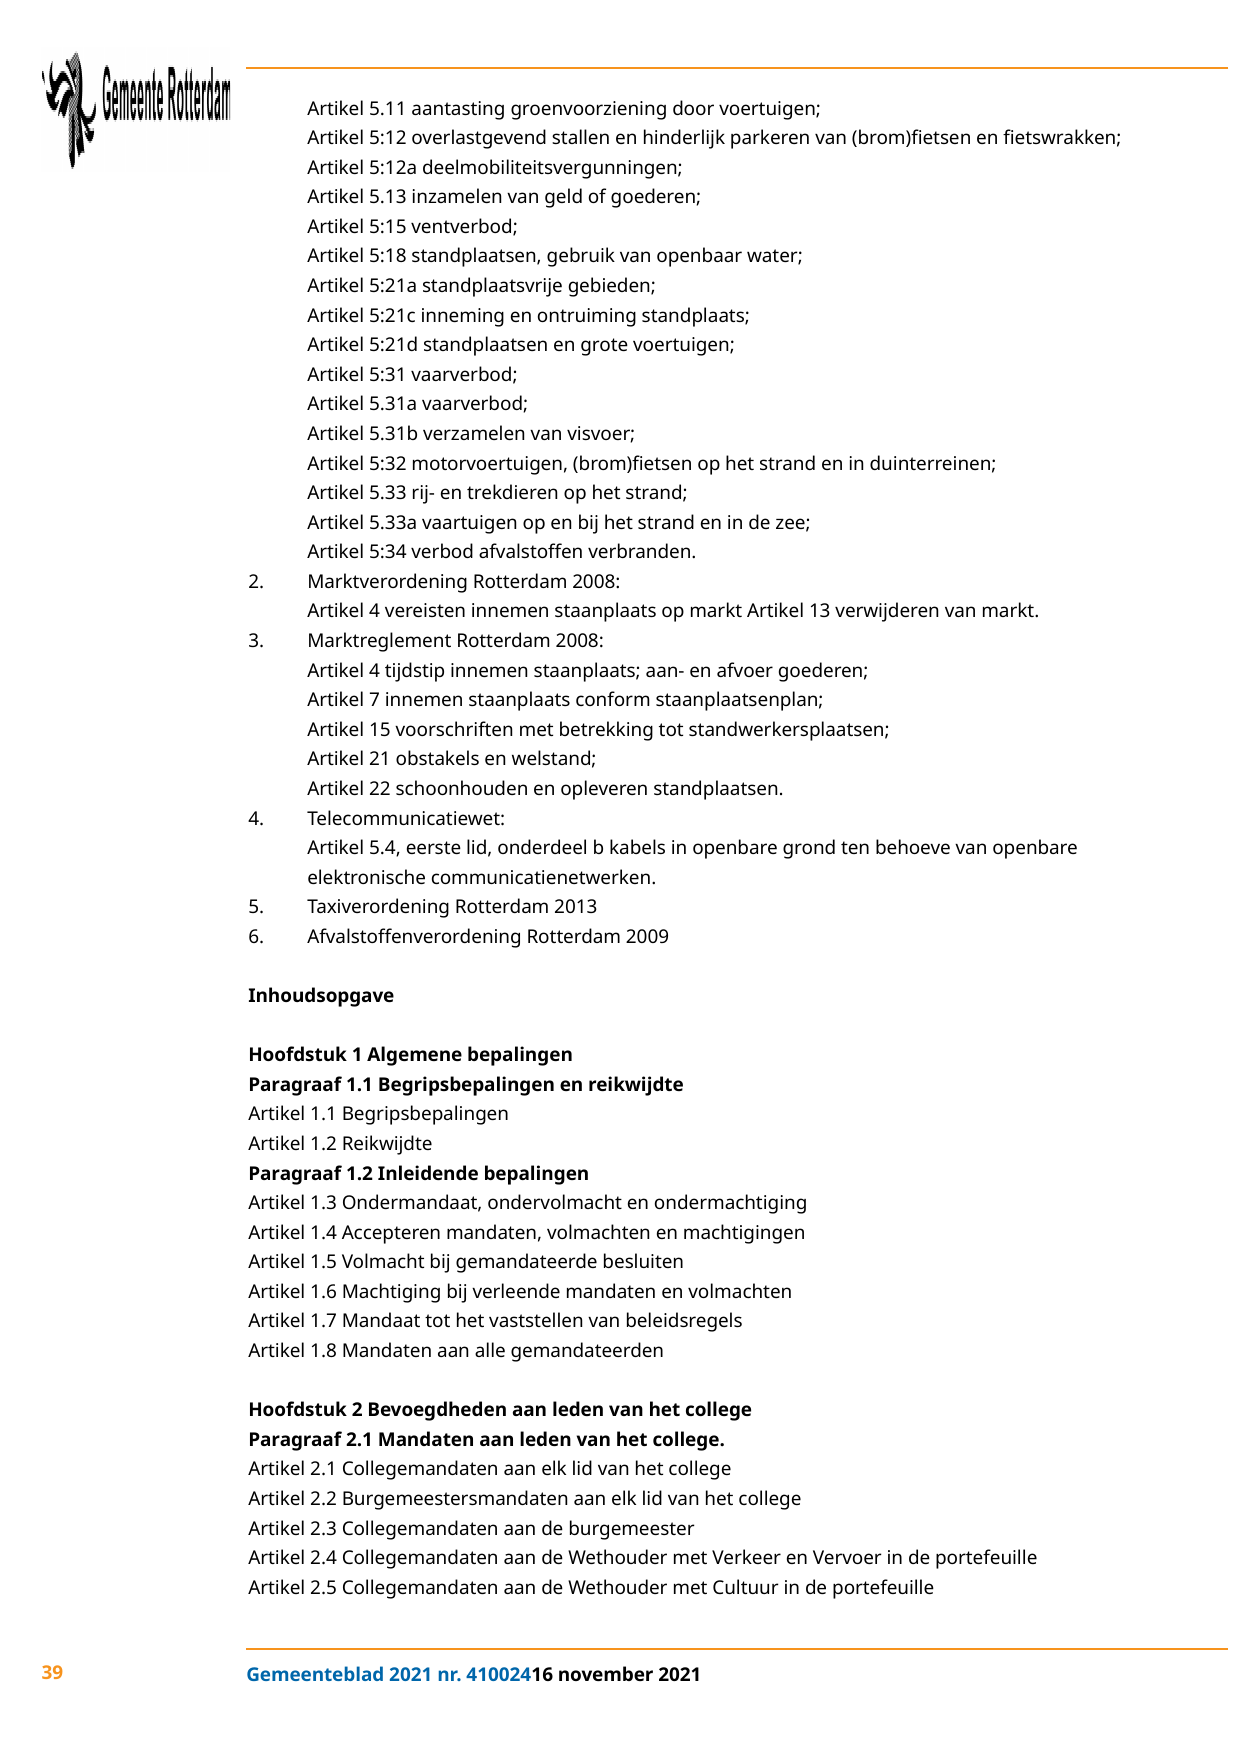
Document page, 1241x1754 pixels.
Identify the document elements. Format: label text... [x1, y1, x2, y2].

list Marktreglement Rotterdam 2008: [248, 627, 1152, 653]
text Artikel 1.8 Mandaten aan alle gemandateerden [248, 1337, 1152, 1363]
list Artikel 5.4, eerste lid, onderdeel b kabels in openbare grond ten behoeve van openbare elektronische communicatienetwerken. [248, 834, 1152, 890]
list Taxiverordening Rotterdam 2013 [248, 893, 1152, 919]
list Artikel 5:31 vaarverbod; [248, 361, 1152, 387]
list Artikel 4 vereisten innemen staanplaats op markt Artikel 13 verwijderen van markt. [248, 598, 1152, 623]
text Artikel 2.5 Collegemandaten aan de Wethouder met Cultuur in de portefeuille [248, 1574, 1152, 1600]
text Artikel 1.7 Mandaat tot het vaststellen van beleidsregels [248, 1308, 1152, 1333]
list Artikel 22 schoonhouden en opleveren standplaatsen. [248, 775, 1152, 801]
list Artikel 5:21c inneming en ontruiming standplaats; [248, 302, 1152, 328]
text Artikel 1.1 Begripsbepalingen [248, 1101, 1152, 1126]
text Artikel 2.4 Collegemandaten aan de Wethouder met Verkeer en Vervoer in de portefeuille [248, 1544, 1152, 1570]
list Artikel 5.31b verzamelen van visvoer; [248, 420, 1152, 446]
text Artikel 1.4 Accepteren mandaten, volmachten en machtigingen [248, 1219, 1152, 1245]
text Hoofdstuk 1 Algemene bepalingen [248, 1041, 1152, 1067]
text Paragraaf 1.2 Inleidende bepalingen [248, 1160, 1152, 1186]
list Artikel 5:34 verbod afvalstoffen verbranden. [248, 538, 1152, 564]
list Artikel 5:15 ventverbod; [248, 213, 1152, 239]
list Artikel 5:12 overlastgevend stallen en hinderlijk parkeren van (brom)fietsen en fietswrakken; [248, 124, 1152, 150]
text Artikel 2.2 Burgemeestersmandaten aan elk lid van het college [248, 1485, 1152, 1511]
list Artikel 4 tijdstip innemen staanplaats; aan- en afvoer goederen; [248, 657, 1152, 683]
list Artikel 7 innemen staanplaats conform staanplaatsenplan; [248, 686, 1152, 712]
text Inhoudsopgave [248, 982, 1152, 1008]
list Artikel 5:21d standplaatsen en grote voertuigen; [248, 331, 1152, 357]
text Artikel 1.5 Volmacht bij gemandateerde besluiten [248, 1248, 1152, 1274]
text Paragraaf 1.1 Begripsbepalingen en reikwijdte [248, 1071, 1152, 1097]
list Artikel 5.31a vaarverbod; [248, 391, 1152, 416]
list Artikel 5.11 aantasting groenvoorziening door voertuigen; [248, 95, 1152, 121]
list Marktverordening Rotterdam 2008: [248, 568, 1152, 594]
text Hoofdstuk 2 Bevoegdheden aan leden van het college [248, 1396, 1152, 1422]
list Artikel 5:18 standplaatsen, gebruik van openbaar water; [248, 243, 1152, 268]
list Telecommunicatiewet: [248, 805, 1152, 831]
text Paragraaf 2.1 Mandaten aan leden van het college. [248, 1426, 1152, 1452]
text Artikel 2.3 Collegemandaten aan de burgemeester [248, 1515, 1152, 1541]
list Artikel 5.33 rij- en trekdieren op het strand; [248, 479, 1152, 505]
list Artikel 21 obstakels en welstand; [248, 746, 1152, 771]
list Artikel 5:32 motorvoertuigen, (brom)fietsen op het strand en in duinterreinen; [248, 450, 1152, 476]
list Artikel 15 voorschriften met betrekking tot standwerkersplaatsen; [248, 716, 1152, 742]
text Artikel 1.2 Reikwijdte [248, 1130, 1152, 1156]
text Artikel 1.6 Machtiging bij verleende mandaten en volmachten [248, 1278, 1152, 1304]
list Afvalstoffenverordening Rotterdam 2009 [248, 923, 1152, 949]
list Artikel 5:12a deelmobiliteitsvergunningen; [248, 154, 1152, 180]
picture [41, 47, 231, 172]
text Artikel 1.3 Ondermandaat, ondervolmacht en ondermachtiging [248, 1189, 1152, 1215]
text Artikel 2.1 Collegemandaten aan elk lid van het college [248, 1456, 1152, 1481]
list Artikel 5:21a standplaatsvrije gebieden; [248, 272, 1152, 298]
list Artikel 5.13 inzamelen van geld of goederen; [248, 183, 1152, 209]
list Artikel 5.33a vaartuigen op en bij het strand en in de zee; [248, 509, 1152, 535]
